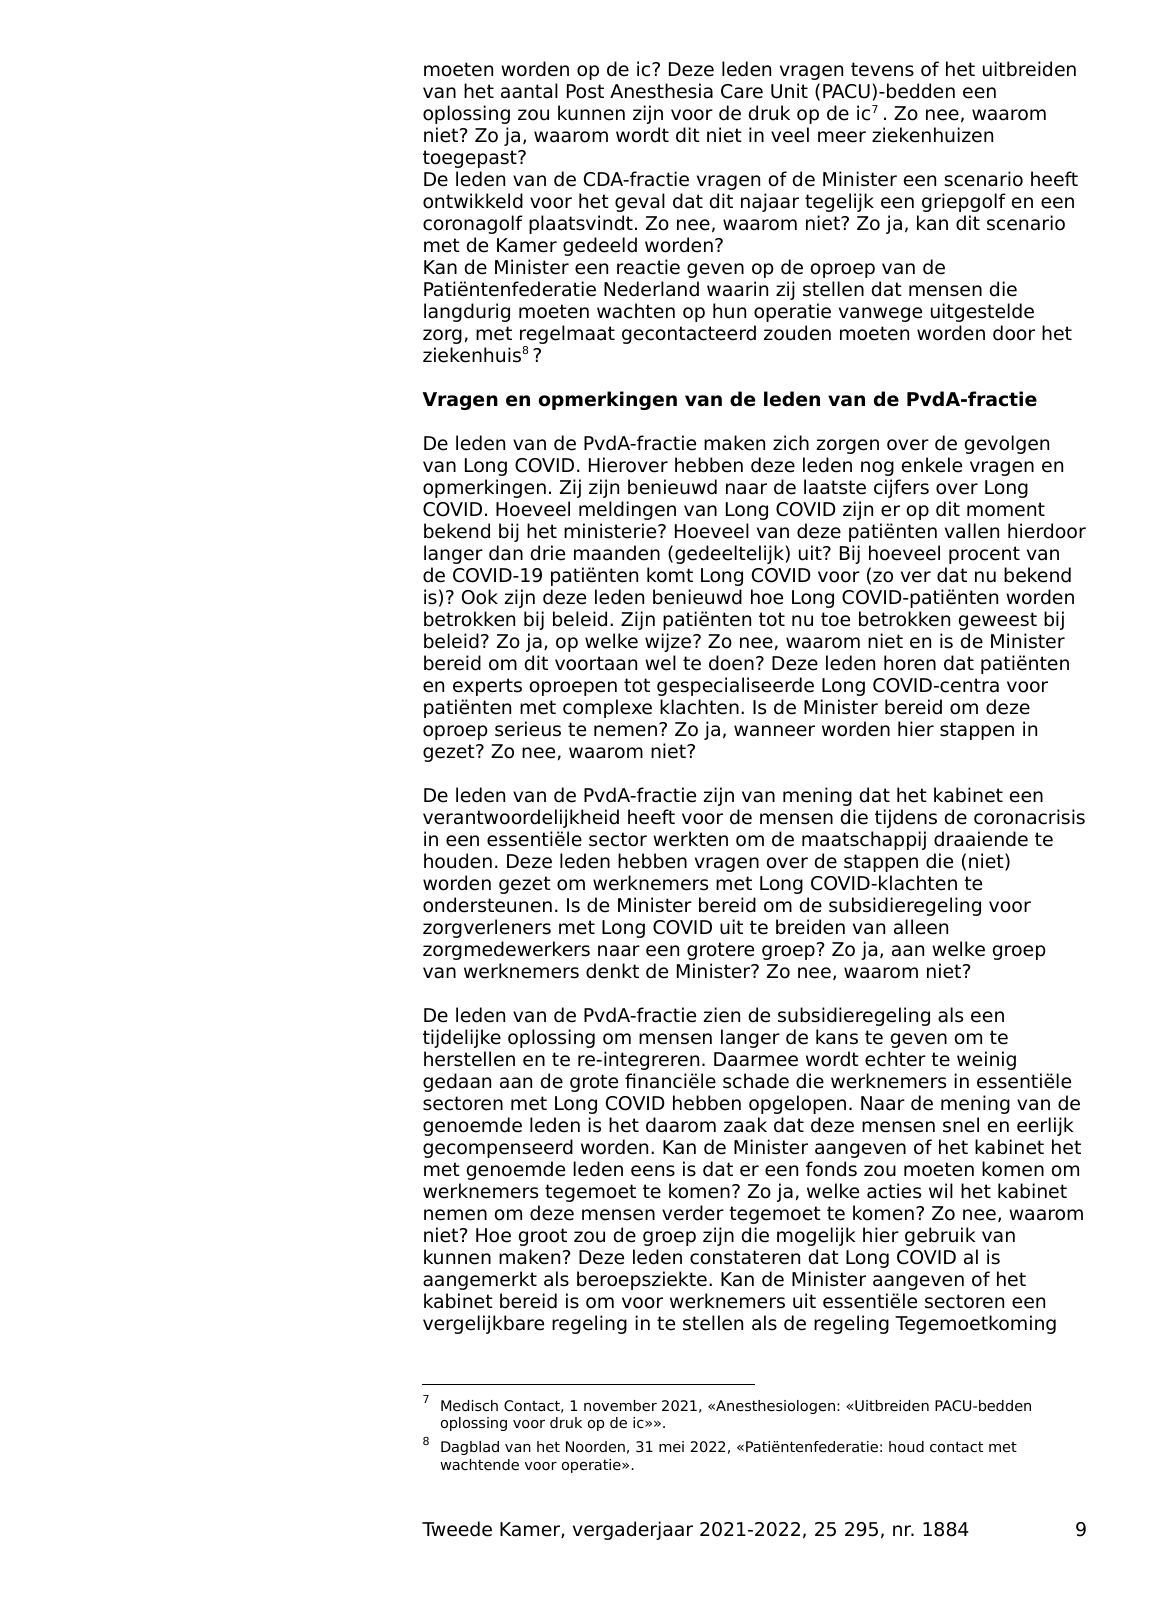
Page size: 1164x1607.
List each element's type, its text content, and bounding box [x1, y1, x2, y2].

text Dagblad van het Noorden, 31 mei 2022, «Patiëntenfederatie: houd contact met wachtende voor operatie». [422, 1435, 1087, 1474]
text De leden van de CDA-fractie vragen of de Minister een scenario heeft ontwikkeld voor het geval dat dit najaar tegelijk een griepgolf en een coronagolf plaatsvindt. Zo nee, waarom niet? Zo ja, kan dit scenario met de Kamer gedeeld worden? [422, 169, 1087, 257]
text De leden van de PvdA-fractie zien de subsidieregeling als een tijdelijke oplossing om mensen langer de kans te geven om te herstellen en te re-integreren. Daarmee wordt echter te weinig gedaan aan de grote financiële schade die werknemers in essentiële sectoren met Long COVID hebben opgelopen. Naar de mening van de genoemde leden is het daarom zaak dat deze mensen snel en eerlijk gecompenseerd worden. Kan de Minister aangeven of het kabinet het met genoemde leden eens is dat er een fonds zou moeten komen om werknemers tegemoet te komen? Zo ja, welke acties wil het kabinet nemen om deze mensen verder tegemoet te komen? Zo nee, waarom niet? Hoe groot zou de groep zijn die mogelijk hier gebruik van kunnen maken? Deze leden constateren dat Long COVID al is aangemerkt als beroepsziekte. Kan de Minister aangeven of het kabinet bereid is om voor werknemers uit essentiële sectoren een vergelijkbare regeling in te stellen als de regeling Tegemoetkoming [422, 1005, 1087, 1335]
text Medisch Contact, 1 november 2021, «Anesthesiologen: «Uitbreiden PACU-bedden oplossing voor druk op de ic»». [422, 1393, 1087, 1432]
text De leden van de PvdA-fractie maken zich zorgen over de gevolgen van Long COVID. Hierover hebben deze leden nog enkele vragen en opmerkingen. Zij zijn benieuwd naar de laatste cijfers over Long COVID. Hoeveel meldingen van Long COVID zijn er op dit moment bekend bij het ministerie? Hoeveel van deze patiënten vallen hierdoor langer dan drie maanden (gedeeltelijk) uit? Bij hoeveel procent van de COVID-19 patiënten komt Long COVID voor (zo ver dat nu bekend is)? Ook zijn deze leden benieuwd hoe Long COVID-patiënten worden betrokken bij beleid. Zijn patiënten tot nu toe betrokken geweest bij beleid? Zo ja, op welke wijze? Zo nee, waarom niet en is de Minister bereid om dit voortaan wel te doen? Deze leden horen dat patiënten en experts oproepen tot gespecialiseerde Long COVID-centra voor patiënten met complexe klachten. Is de Minister bereid om deze oproep serieus te nemen? Zo ja, wanneer worden hier stappen in gezet? Zo nee, waarom niet? [422, 433, 1087, 763]
text De leden van de PvdA-fractie zijn van mening dat het kabinet een verantwoordelijkheid heeft voor de mensen die tijdens de coronacrisis in een essentiële sector werkten om de maatschappij draaiende te houden. Deze leden hebben vragen over de stappen die (niet) worden gezet om werknemers met Long COVID-klachten te ondersteunen. Is de Minister bereid om de subsidieregeling voor zorgverleners met Long COVID uit te breiden van alleen zorgmedewerkers naar een grotere groep? Zo ja, aan welke groep van werknemers denkt de Minister? Zo nee, waarom niet? [422, 785, 1087, 983]
text Kan de Minister een reactie geven op de oproep van de Patiëntenfederatie Nederland waarin zij stellen dat mensen die langdurig moeten wachten op hun operatie vanwege uitgestelde zorg, met regelmaat gecontacteerd zouden moeten worden door het ziekenhuis? [422, 257, 1087, 367]
subtitle Vragen en opmerkingen van de leden van de PvdA-fractie [422, 389, 1087, 411]
text moeten worden op de ic? Deze leden vragen tevens of het uitbreiden van het aantal Post Anesthesia Care Unit (PACU)-bedden een oplossing zou kunnen zijn voor de druk op de ic. Zo nee, waarom niet? Zo ja, waarom wordt dit niet in veel meer ziekenhuizen toegepast? [422, 59, 1087, 169]
